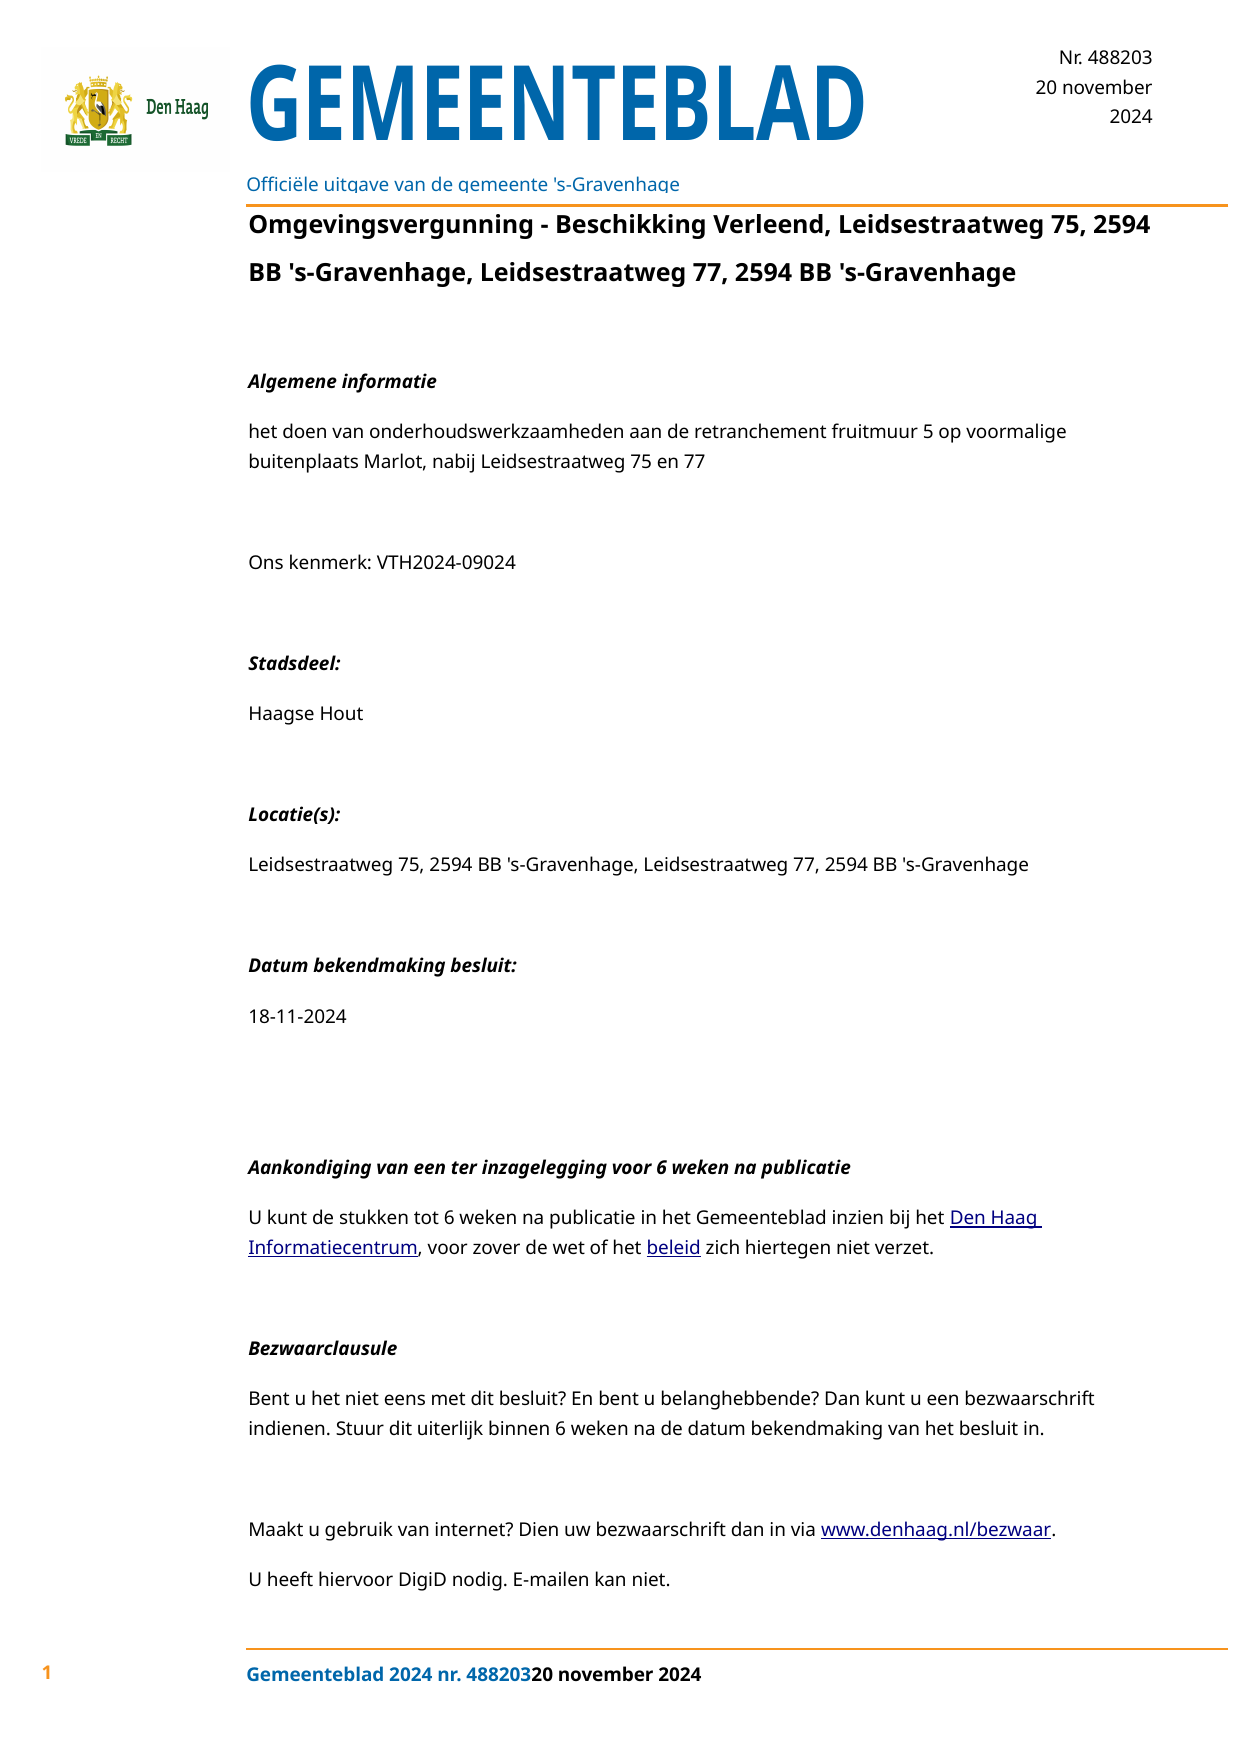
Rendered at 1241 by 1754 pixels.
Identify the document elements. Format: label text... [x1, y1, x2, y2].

text U kunt de stukken tot 6 weken na publicatie in het Gemeenteblad inzien bij het Den Haag Informatiecentrum, voor zover de wet of het beleid zich hiertegen niet verzet. [248, 1204, 1152, 1260]
text het doen van onderhoudswerkzaamheden aan de retranchement fruitmuur 5 op voormalige buitenplaats Marlot, nabij Leidsestraatweg 75 en 77 [248, 419, 1152, 474]
text Maakt u gebruik van internet? Dien uw bezwaarschrift dan in via www.denhaag.nl/bezwaar. [248, 1516, 1152, 1542]
text Haagse Hout [248, 700, 1152, 726]
text Omgevingsvergunning - Beschikking Verleend, Leidsestraatweg 75, 2594 BB 's-Gravenhage, Leidsestraatweg 77, 2594 BB 's-Gravenhage [248, 207, 1152, 288]
text Bent u het niet eens met dit besluit? En bent u belanghebbende? Dan kunt u een bezwaarschrift indienen. Stuur dit uiterlijk binnen 6 weken na de datum bekendmaking van het besluit in. [248, 1385, 1152, 1441]
text 18-11-2024 [248, 1003, 1152, 1029]
text Datum bekendmaking besluit: [248, 952, 1152, 978]
text Stadsdeel: [248, 650, 1152, 676]
text Leidsestraatweg 75, 2594 BB 's-Gravenhage, Leidsestraatweg 77, 2594 BB 's-Gravenhage [248, 852, 1152, 877]
picture [41, 47, 231, 172]
text Ons kenmerk: VTH2024-09024 [248, 549, 1152, 575]
text Algemene informatie [248, 368, 1152, 394]
text Locatie(s): [248, 801, 1152, 827]
text Bezwaarclausule [248, 1335, 1152, 1361]
text U heeft hiervoor DigiD nodig. E-mailen kan niet. [248, 1566, 1152, 1592]
text Aankondiging van een ter inzagelegging voor 6 weken na publicatie [248, 1154, 1152, 1180]
